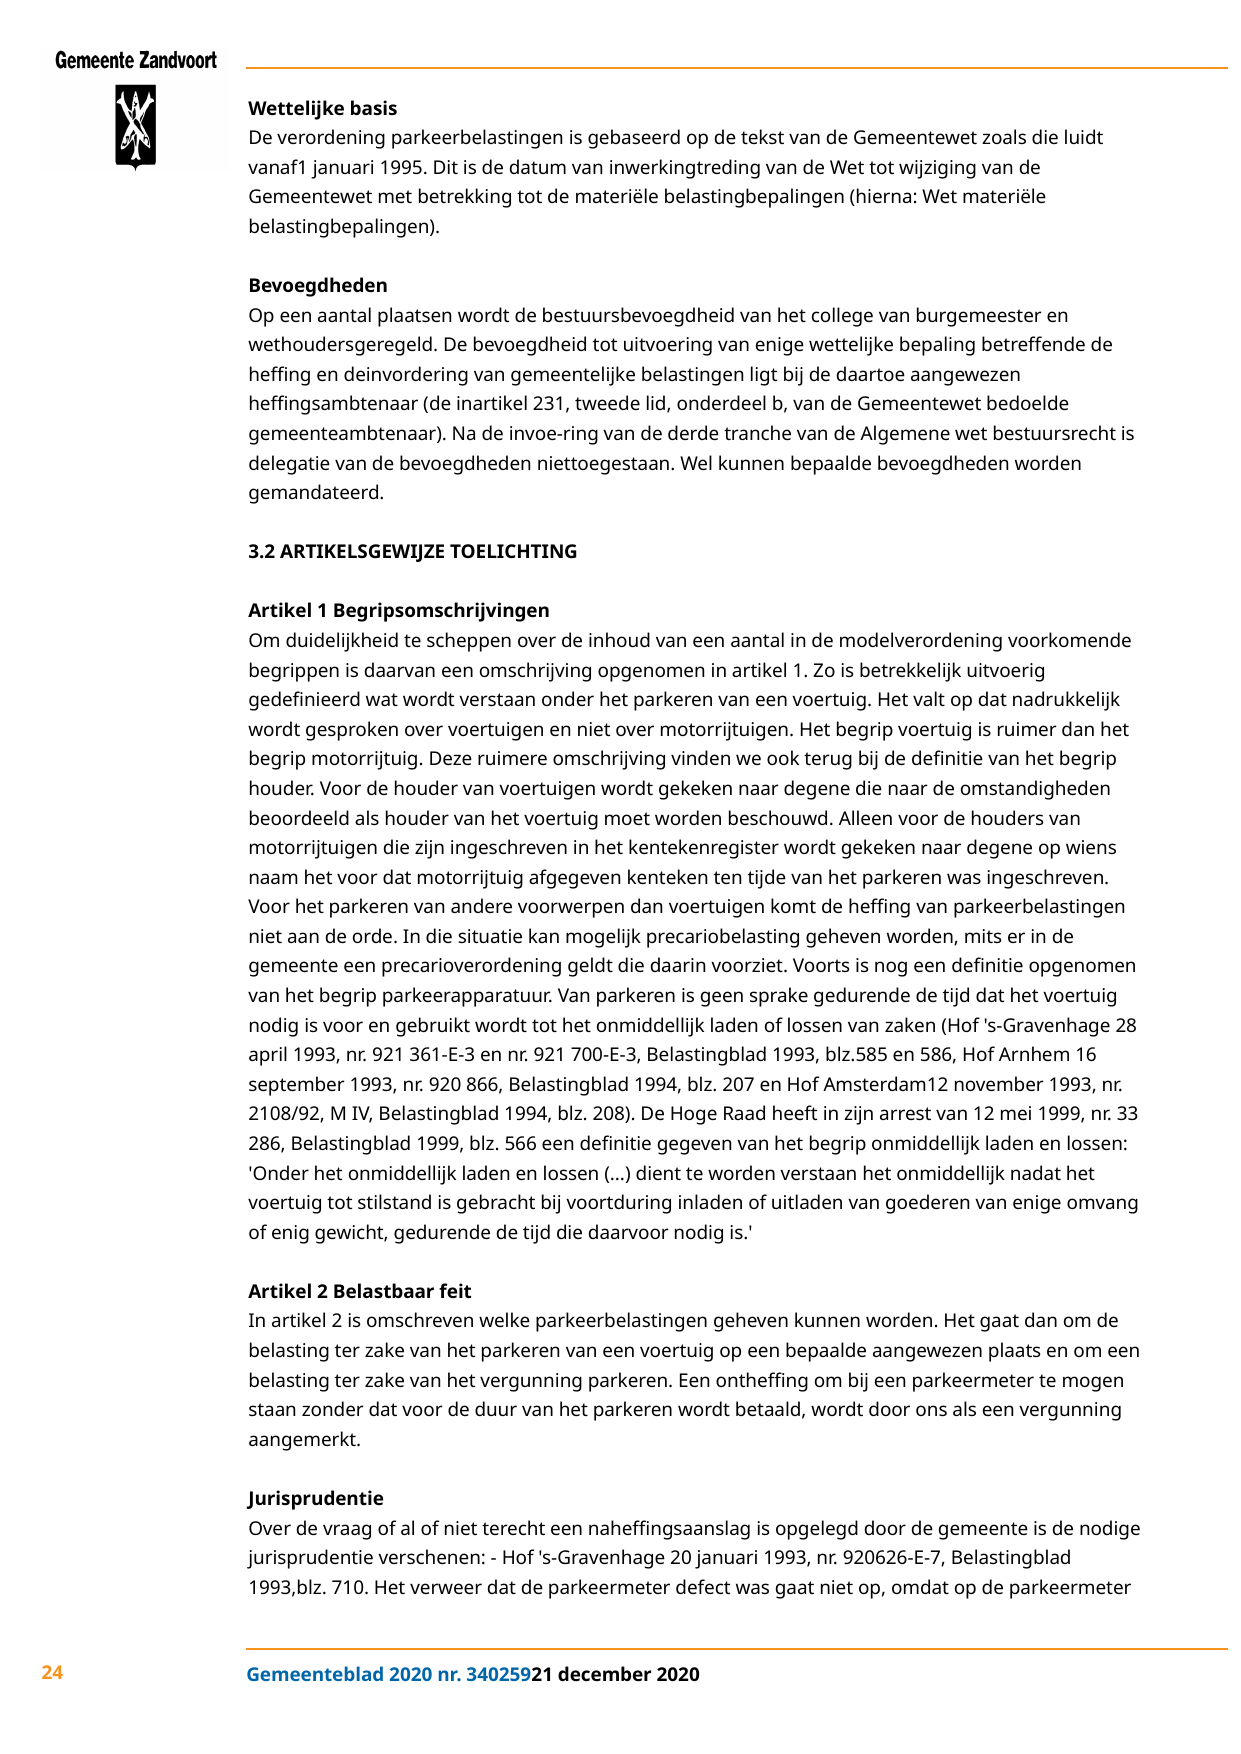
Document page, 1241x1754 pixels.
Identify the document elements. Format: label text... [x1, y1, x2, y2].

text Bevoegdheden [248, 272, 1152, 298]
text Artikel 2 Belastbaar feit [248, 1278, 1152, 1304]
text Wettelijke basis [248, 95, 1152, 121]
text In artikel 2 is omschreven welke parkeerbelastingen geheven kunnen worden. Het gaat dan om de belasting ter zake van het parkeren van een voertuig op een bepaalde aangewezen plaats en om een belasting ter zake van het vergunning parkeren. Een ontheffing om bij een parkeermeter te mogen staan zonder dat voor de duur van het parkeren wordt betaald, wordt door ons als een vergunning aangemerkt. [248, 1308, 1152, 1452]
picture [41, 47, 231, 172]
text De verordening parkeerbelastingen is gebaseerd op de tekst van de Gemeentewet zoals die luidt vanaf1 januari 1995. Dit is de datum van inwerkingtreding van de Wet tot wijziging van de Gemeentewet met betrekking tot de materiële belastingbepalingen (hierna: Wet materiële belastingbepalingen). [248, 124, 1152, 239]
text 3.2 ARTIKELSGEWIJZE TOELICHTING [248, 538, 1152, 564]
text Jurisprudentie [248, 1485, 1152, 1511]
text Over de vraag of al of niet terecht een naheffingsaanslag is opgelegd door de gemeente is de nodige jurisprudentie verschenen: - Hof 's-Gravenhage 20 januari 1993, nr. 920626-E-7, Belastingblad 1993,blz. 710. Het verweer dat de parkeermeter defect was gaat niet op, omdat op de parkeermeter [248, 1515, 1152, 1600]
text Artikel 1 Begripsomschrijvingen [248, 598, 1152, 623]
text Om duidelijkheid te scheppen over de inhoud van een aantal in de modelverordening voorkomende begrippen is daarvan een omschrijving opgenomen in artikel 1. Zo is betrekkelijk uitvoerig gedefinieerd wat wordt verstaan onder het parkeren van een voertuig. Het valt op dat nadrukkelijk wordt gesproken over voertuigen en niet over motorrijtuigen. Het begrip voertuig is ruimer dan het begrip motorrijtuig. Deze ruimere omschrijving vinden we ook terug bij de definitie van het begrip houder. Voor de houder van voertuigen wordt gekeken naar degene die naar de omstandigheden beoordeeld als houder van het voertuig moet worden beschouwd. Alleen voor de houders van motorrijtuigen die zijn ingeschreven in het kentekenregister wordt gekeken naar degene op wiens naam het voor dat motorrijtuig afgegeven kenteken ten tijde van het parkeren was ingeschreven. Voor het parkeren van andere voorwerpen dan voertuigen komt de heffing van parkeerbelastingen niet aan de orde. In die situatie kan mogelijk precariobelasting geheven worden, mits er in de gemeente een precarioverordening geldt die daarin voorziet. Voorts is nog een definitie opgenomen van het begrip parkeerapparatuur. Van parkeren is geen sprake gedurende de tijd dat het voertuig nodig is voor en gebruikt wordt tot het onmiddellijk laden of lossen van zaken (Hof 's-Gravenhage 28 april 1993, nr. 921 361-E-3 en nr. 921 700-E-3, Belastingblad 1993, blz.585 en 586, Hof Arnhem 16 september 1993, nr. 920 866, Belastingblad 1994, blz. 207 en Hof Amsterdam12 november 1993, nr. 2108/92, M IV, Belastingblad 1994, blz. 208). De Hoge Raad heeft in zijn arrest van 12 mei 1999, nr. 33 286, Belastingblad 1999, blz. 566 een definitie gegeven van het begrip onmiddellijk laden en lossen: 'Onder het onmiddellijk laden en lossen (...) dient te worden verstaan het onmiddellijk nadat het voertuig tot stilstand is gebracht bij voortduring inladen of uitladen van goederen van enige omvang of enig gewicht, gedurende de tijd die daarvoor nodig is.' [248, 627, 1152, 1245]
text Op een aantal plaatsen wordt de bestuursbevoegdheid van het college van burgemeester en wethoudersgeregeld. De bevoegdheid tot uitvoering van enige wettelijke bepaling betreffende de heffing en deinvordering van gemeentelijke belastingen ligt bij de daartoe aangewezen heffingsambtenaar (de inartikel 231, tweede lid, onderdeel b, van de Gemeentewet bedoelde gemeenteambtenaar). Na de invoe-ring van de derde tranche van de Algemene wet bestuursrecht is delegatie van de bevoegdheden niettoegestaan. Wel kunnen bepaalde bevoegdheden worden gemandateerd. [248, 302, 1152, 505]
